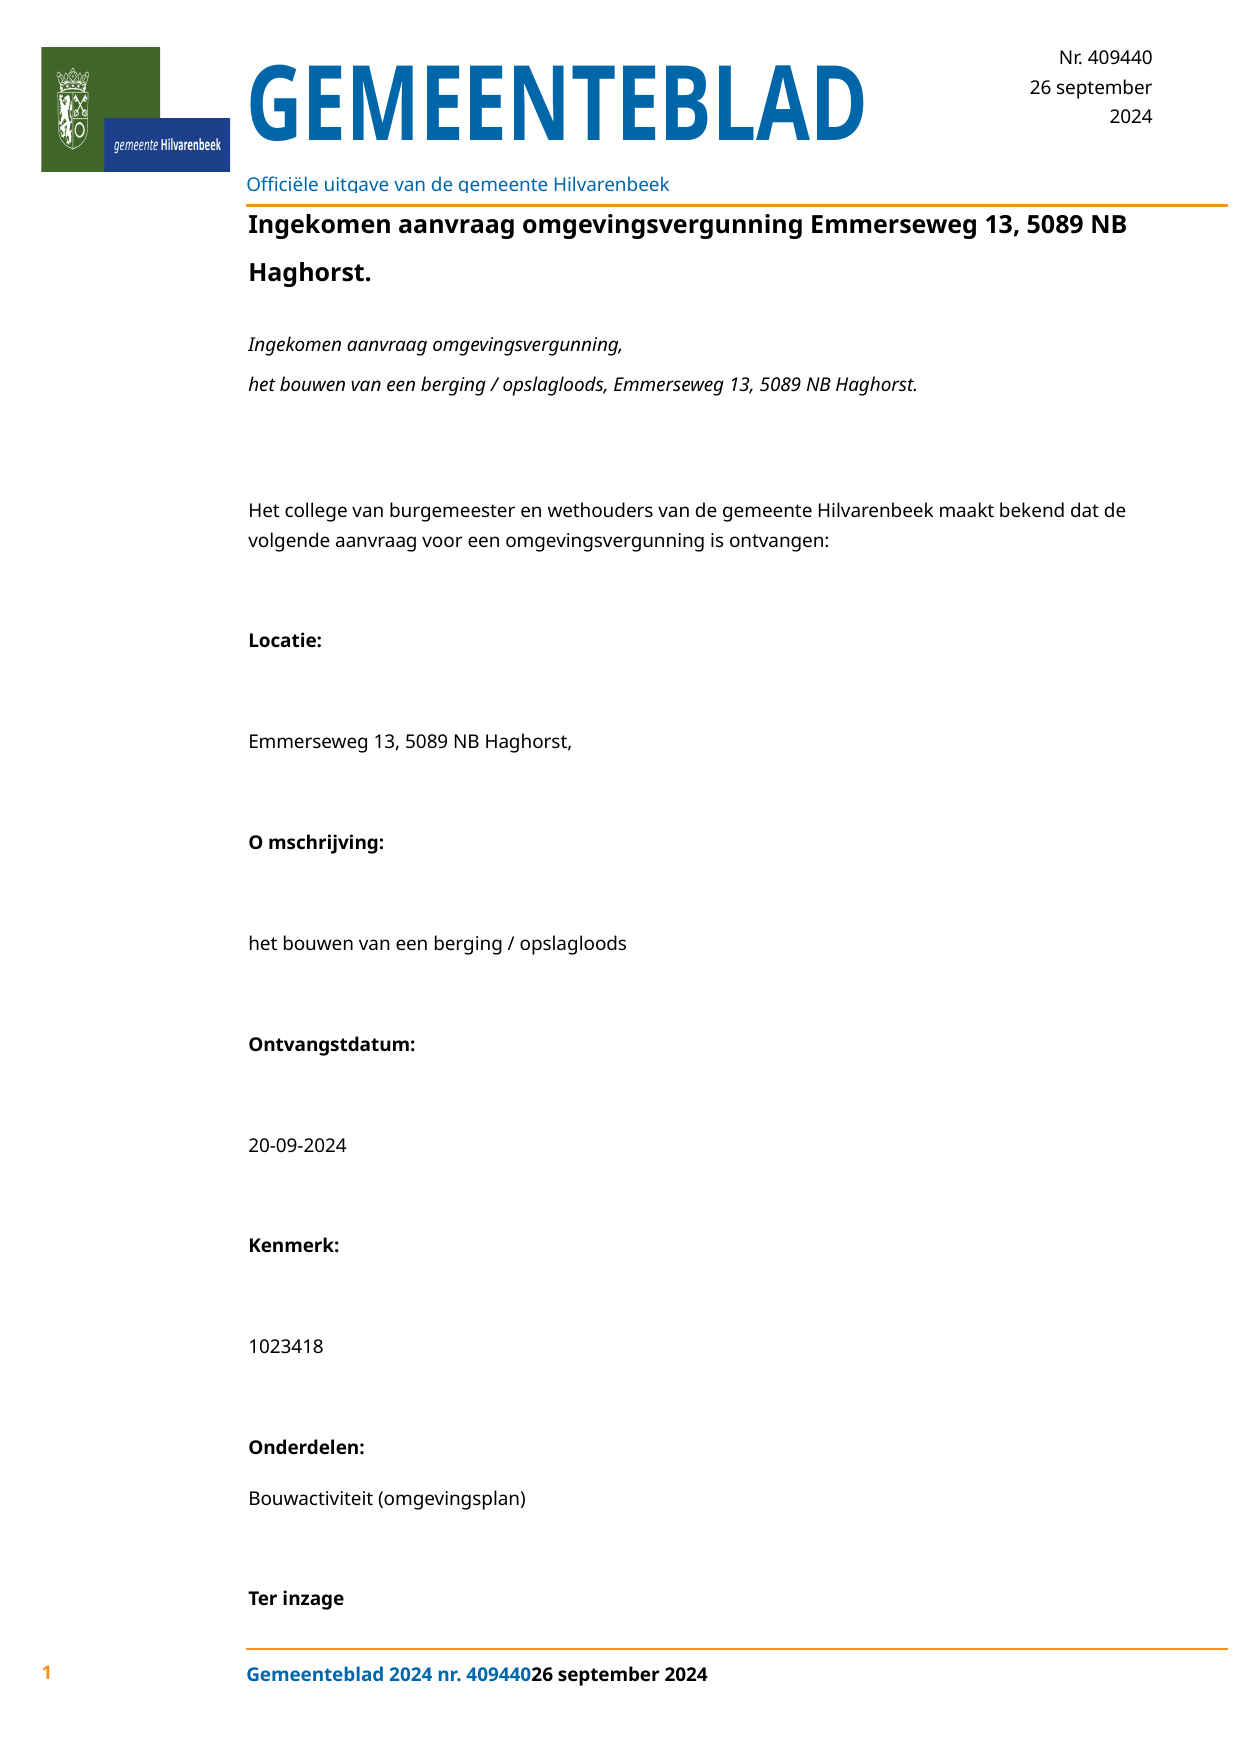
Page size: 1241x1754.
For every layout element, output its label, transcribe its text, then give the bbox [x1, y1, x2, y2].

text Ingekomen aanvraag omgevingsvergunning, [248, 331, 1152, 357]
text O mschrijving: [248, 829, 1152, 855]
text Bouwactiviteit (omgevingsplan) [248, 1485, 1152, 1511]
text 20-09-2024 [248, 1132, 1152, 1158]
text Locatie: [248, 628, 1152, 653]
text het bouwen van een berging / opslagloods [248, 930, 1152, 956]
text Kenmerk: [248, 1233, 1152, 1258]
text Emmerseweg 13, 5089 NB Haghorst, [248, 728, 1152, 754]
text Ontvangstdatum: [248, 1031, 1152, 1057]
text Ter inzage [248, 1586, 1152, 1611]
picture [41, 47, 231, 172]
text Ingekomen aanvraag omgevingsvergunning Emmerseweg 13, 5089 NB Haghorst. [248, 207, 1152, 288]
text het bouwen van een berging / opslagloods, Emmerseweg 13, 5089 NB Haghorst. [248, 371, 1152, 396]
text Het college van burgemeester en wethouders van de gemeente Hilvarenbeek maakt bekend dat de volgende aanvraag voor een omgevingsvergunning is ontvangen: [248, 497, 1152, 553]
text 1023418 [248, 1333, 1152, 1359]
text Onderdelen: [248, 1434, 1152, 1460]
